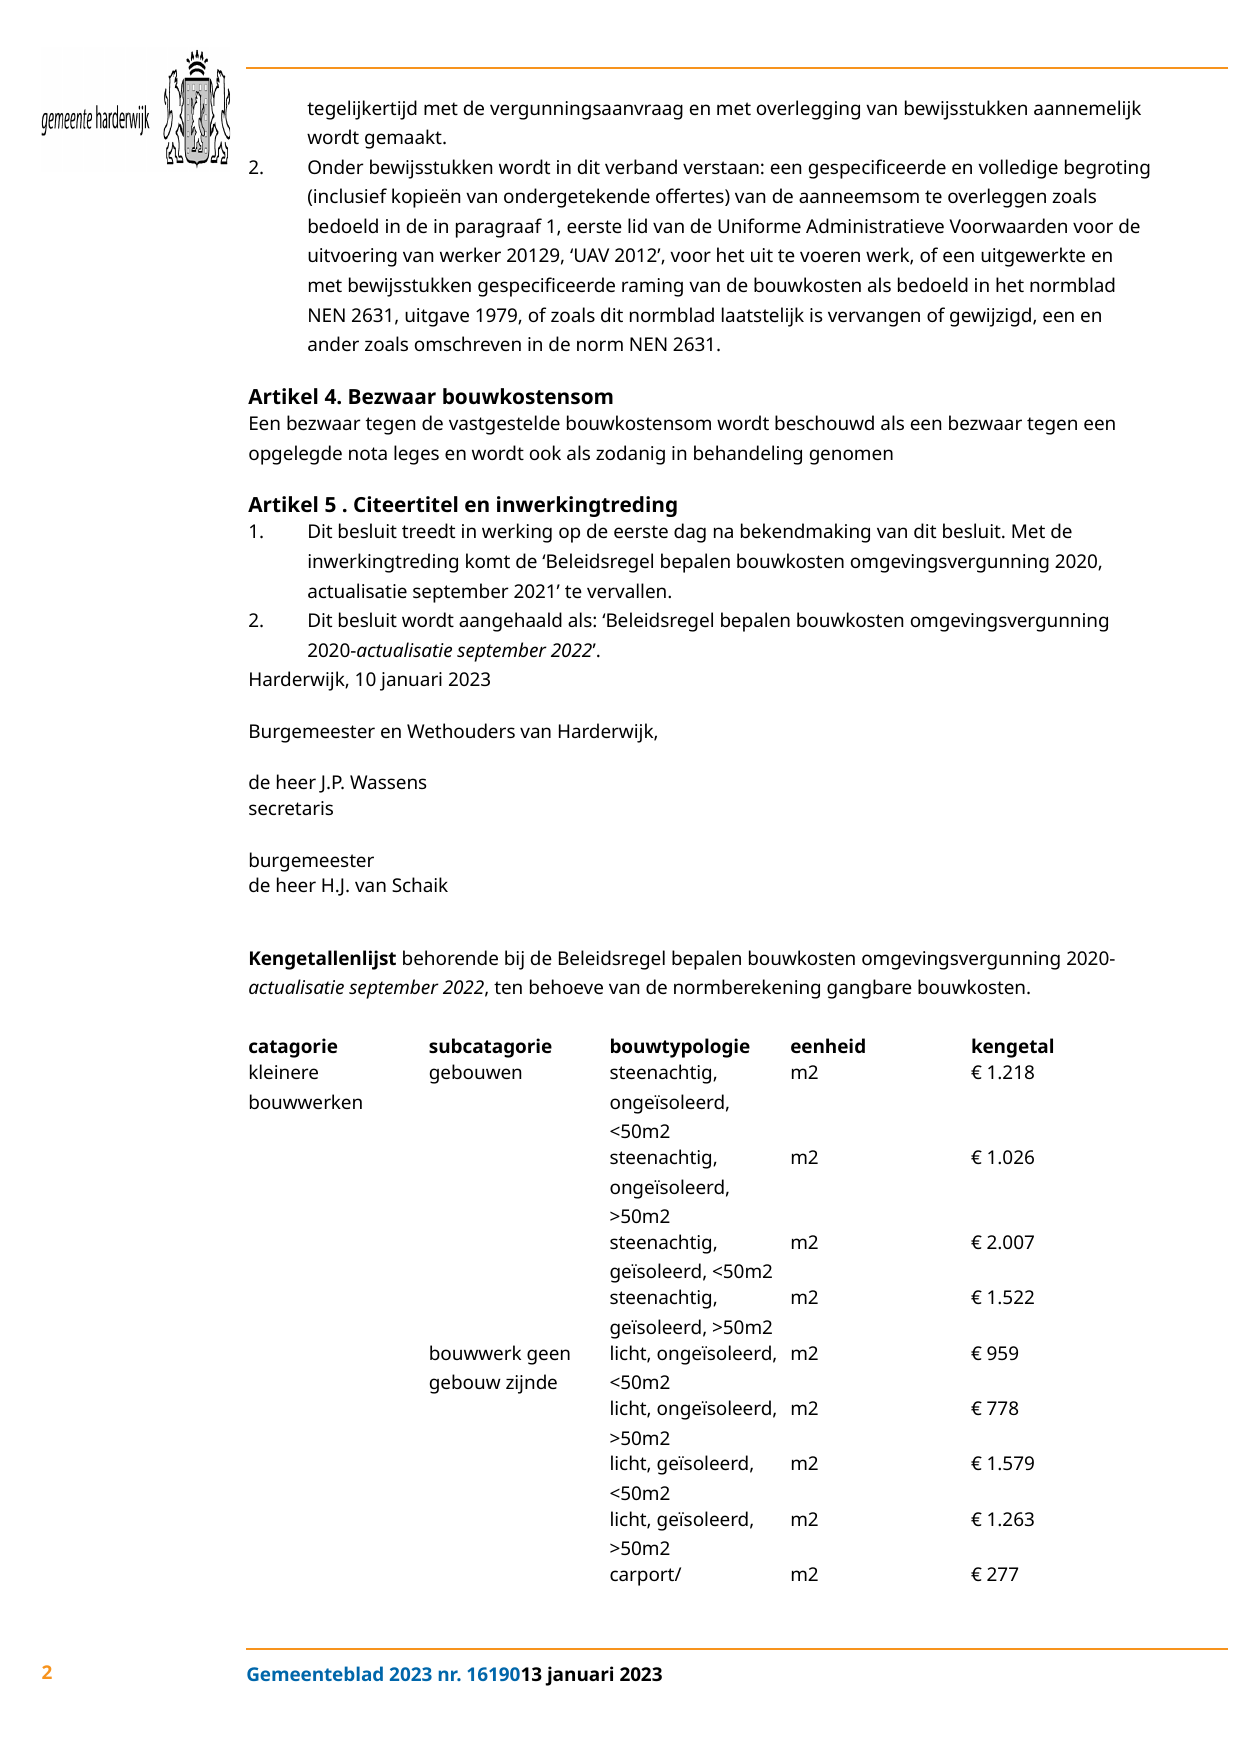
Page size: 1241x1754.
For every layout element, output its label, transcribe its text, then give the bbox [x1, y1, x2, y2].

table_cell € 2.007 [971, 1229, 1152, 1284]
text Kengetallenlijst behorende bij de Beleidsregel bepalen bouwkosten omgevingsvergunning 2020-actualisatie september 2022, ten behoeve van de normberekening gangbare bouwkosten. [248, 945, 1152, 1000]
table_cell € 1.579 [971, 1450, 1152, 1506]
table_cell [248, 1395, 429, 1450]
table_cell [429, 1144, 609, 1229]
table_cell licht, ongeïsoleerd, <50m2 [609, 1340, 790, 1395]
table_cell m2 [790, 1395, 971, 1450]
table_header catagorie [248, 1034, 429, 1059]
picture [41, 47, 231, 172]
table_cell m2 [790, 1561, 971, 1587]
text burgemeester [248, 847, 1152, 872]
table_cell [248, 1285, 429, 1340]
text de heer H.J. van Schaik [248, 872, 1152, 898]
table_cell [248, 1450, 429, 1506]
table_cell steenachtig, geïsoleerd, <50m2 [609, 1229, 790, 1284]
table_cell [248, 1506, 429, 1561]
text de heer J.P. Wassens [248, 769, 1152, 795]
list tegelijkertijd met de vergunningsaanvraag en met overlegging van bewijsstukken aannemelijk wordt gemaakt. [248, 95, 1152, 150]
table_cell m2 [790, 1340, 971, 1395]
table_cell licht, ongeïsoleerd, >50m2 [609, 1395, 790, 1450]
table_cell m2 [790, 1285, 971, 1340]
table_cell m2 [790, 1144, 971, 1229]
text Burgemeester en Wethouders van Harderwijk, [248, 718, 1152, 744]
table_cell [429, 1395, 609, 1450]
list Dit besluit wordt aangehaald als: ‘Beleidsregel bepalen bouwkosten omgevingsvergunning 2020-actualisatie september 2022’. [248, 607, 1152, 663]
table_cell steenachtig, ongeïsoleerd, <50m2 [609, 1059, 790, 1144]
table_header kengetal [971, 1034, 1152, 1059]
table_cell [248, 1561, 429, 1587]
table_cell licht, geïsoleerd, >50m2 [609, 1506, 790, 1561]
table_cell € 1.218 [971, 1059, 1152, 1144]
table_cell € 1.522 [971, 1285, 1152, 1340]
table_header eenheid [790, 1034, 971, 1059]
table_cell carport/ [609, 1561, 790, 1587]
table_cell [248, 1144, 429, 1229]
table_cell m2 [790, 1059, 971, 1144]
table_header bouwtypologie [609, 1034, 790, 1059]
table_cell € 778 [971, 1395, 1152, 1450]
table_cell [429, 1561, 609, 1587]
table_cell gebouwen [429, 1059, 609, 1144]
text Een bezwaar tegen de vastgestelde bouwkostensom wordt beschouwd als een bezwaar tegen een opgelegde nota leges en wordt ook als zodanig in behandeling genomen [248, 410, 1152, 466]
text Artikel 5 . Citeertitel en inwerkingtreding [248, 490, 1152, 519]
table_cell [248, 1229, 429, 1284]
table_cell € 959 [971, 1340, 1152, 1395]
table_cell € 277 [971, 1561, 1152, 1587]
list Onder bewijsstukken wordt in dit verband verstaan: een gespecificeerde en volledige begroting (inclusief kopieën van ondergetekende offertes) van de aanneemsom te overleggen zoals bedoeld in de in paragraaf 1, eerste lid van de Uniforme Administratieve Voorwaarden voor de uitvoering van werker 20129, ‘UAV 2012’, voor het uit te voeren werk, of een uitgewerkte en met bewijsstukken gespecificeerde raming van de bouwkosten als bedoeld in het normblad NEN 2631, uitgave 1979, of zoals dit normblad laatstelijk is vervangen of gewijzigd, een en ander zoals omschreven in de norm NEN 2631. [248, 154, 1152, 357]
table_cell € 1.263 [971, 1506, 1152, 1561]
text Harderwijk, 10 januari 2023 [248, 667, 1152, 692]
table_cell licht, geïsoleerd, <50m2 [609, 1450, 790, 1506]
table_cell [429, 1285, 609, 1340]
table_cell m2 [790, 1506, 971, 1561]
table_cell kleinere bouwwerken [248, 1059, 429, 1144]
table_cell € 1.026 [971, 1144, 1152, 1229]
table_cell bouwwerk geen gebouw zijnde [429, 1340, 609, 1395]
table_cell m2 [790, 1229, 971, 1284]
table_cell steenachtig, geïsoleerd, >50m2 [609, 1285, 790, 1340]
table_cell [248, 1340, 429, 1395]
list Dit besluit treedt in werking op de eerste dag na bekendmaking van dit besluit. Met de inwerkingtreding komt de ‘Beleidsregel bepalen bouwkosten omgevingsvergunning 2020, actualisatie september 2021’ te vervallen. [248, 519, 1152, 604]
table_cell steenachtig, ongeïsoleerd, >50m2 [609, 1144, 790, 1229]
table_cell [429, 1506, 609, 1561]
table_cell m2 [790, 1450, 971, 1506]
table_cell [429, 1450, 609, 1506]
table_cell [429, 1229, 609, 1284]
text Artikel 4. Bezwaar bouwkostensom [248, 382, 1152, 410]
table_header subcatagorie [429, 1034, 609, 1059]
text secretaris [248, 795, 1152, 821]
